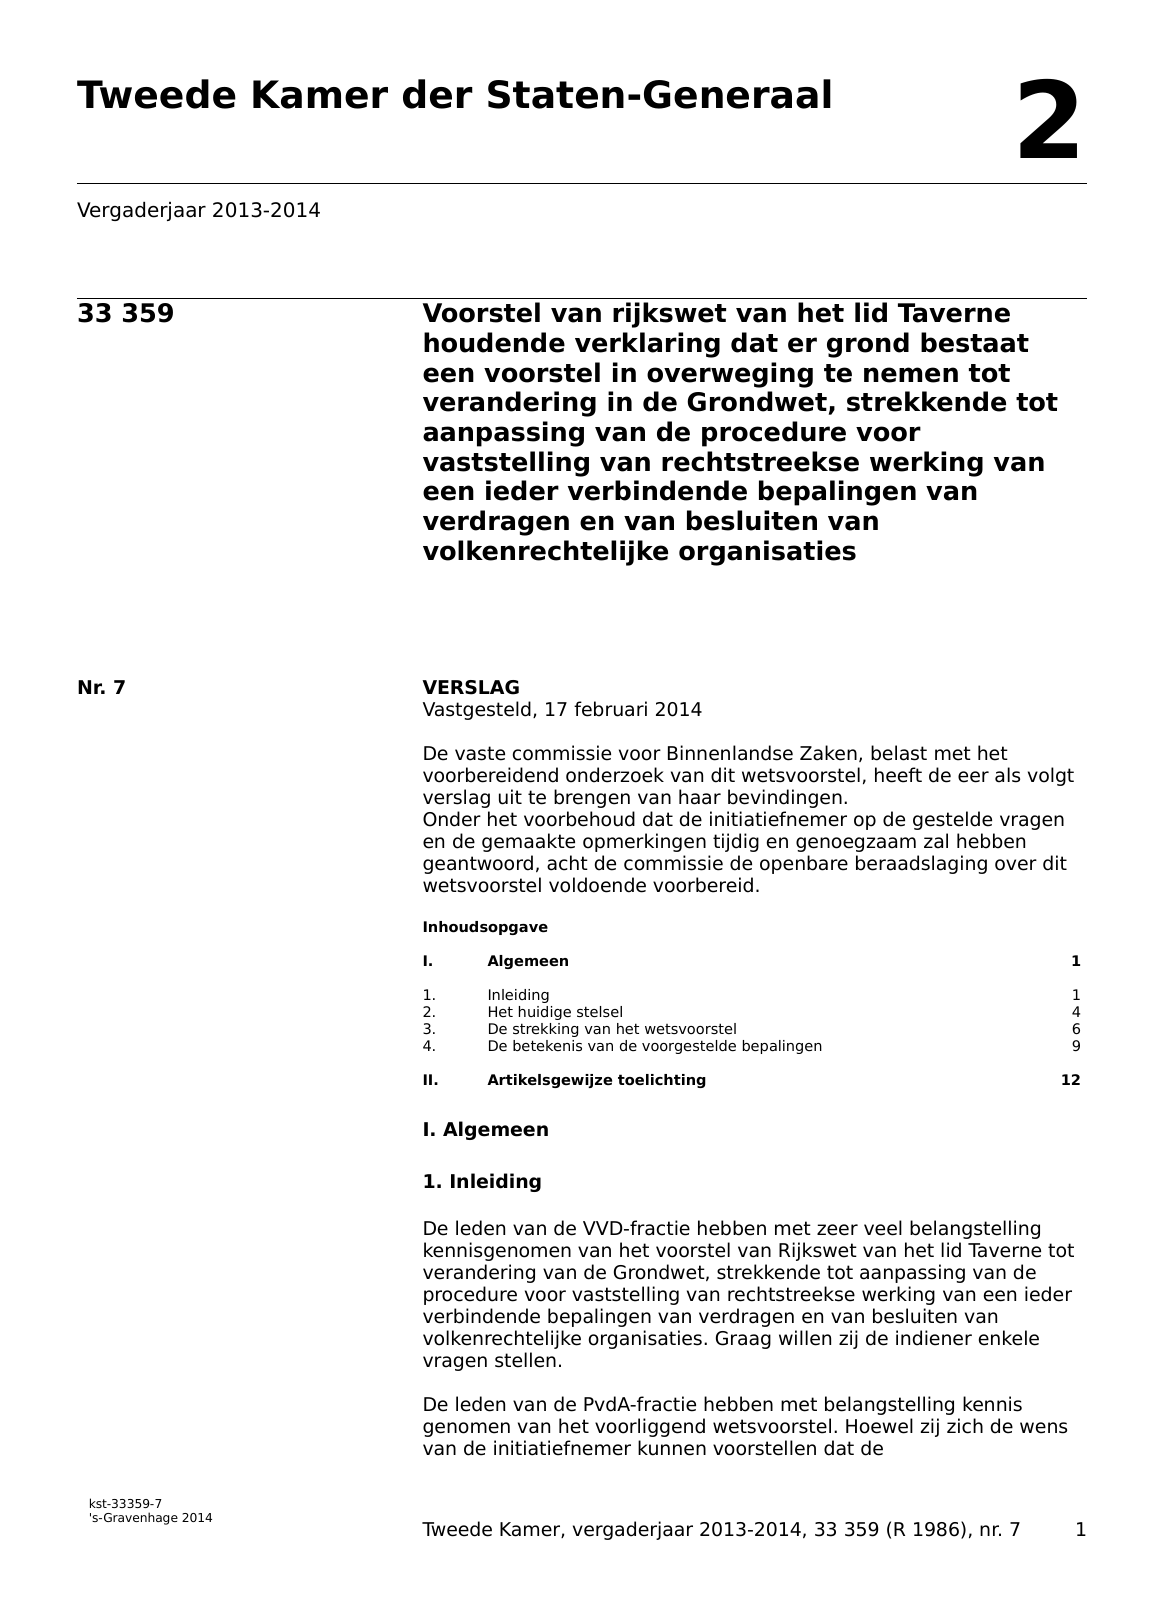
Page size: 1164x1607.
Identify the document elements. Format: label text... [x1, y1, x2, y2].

table_cell Inleiding [481, 987, 1013, 1004]
table_cell Vergaderjaar 2013-2014 [77, 184, 1087, 298]
table_header [1013, 919, 1087, 936]
text Onder het voorbehoud dat de initiatiefnemer op de gestelde vragen en de gemaakte opmerkingen tijdig en genoegzaam zal hebben geantwoord, acht de commissie de openbare beraadslaging over dit wetsvoorstel voldoende voorbereid. [422, 809, 1087, 897]
table_header Inhoudsopgave [422, 919, 1013, 936]
table_cell Het huidige stelsel [481, 1004, 1013, 1021]
table_cell 2. [422, 1004, 481, 1021]
table_cell 4. [422, 1038, 481, 1055]
table_cell [422, 970, 481, 987]
table_cell [481, 936, 1013, 953]
text De vaste commissie voor Binnenlandse Zaken, belast met het voorbereidend onderzoek van dit wetsvoorstel, heeft de eer als volgt verslag uit te brengen van haar bevindingen. [422, 743, 1087, 809]
table_cell Artikelsgewijze toelichting [481, 1072, 1013, 1089]
subtitle Nr. 7 VERSLAG [77, 677, 1087, 699]
table_cell [1013, 970, 1087, 987]
table_header Tweede Kamer der Staten-Generaal [77, 59, 886, 183]
table_cell 1. [422, 987, 481, 1004]
table_cell [1013, 1055, 1087, 1072]
table_cell [422, 1055, 481, 1072]
table_cell II. [422, 1072, 481, 1089]
table_cell 3. [422, 1021, 481, 1038]
text De leden van de VVD-fractie hebben met zeer veel belangstelling kennisgenomen van het voorstel van Rijkswet van het lid Taverne tot verandering van de Grondwet, strekkende tot aanpassing van de procedure voor vaststelling van rechtstreekse werking van een ieder verbindende bepalingen van verdragen en van besluiten van volkenrechtelijke organisaties. Graag willen zij de indiener enkele vragen stellen. [422, 1218, 1087, 1372]
table_cell I. [422, 953, 481, 970]
subtitle 1. Inleiding [422, 1171, 1087, 1193]
subtitle I. Algemeen [422, 1119, 1087, 1141]
text De leden van de PvdA-fractie hebben met belangstelling kennis genomen van het voorliggend wetsvoorstel. Hoewel zij zich de wens van de initiatiefnemer kunnen voorstellen dat de [422, 1394, 1087, 1460]
table_cell 12 [1013, 1072, 1087, 1089]
table_cell [481, 970, 1013, 987]
table_cell Algemeen [481, 953, 1013, 970]
subtitle 33 359 Voorstel van rijkswet van het lid Taverne houdende verklaring dat er grond bestaat een voorstel in overweging te nemen tot verandering in de Grondwet, strekkende tot aanpassing van de procedure voor vaststelling van rechtstreekse werking van een ieder verbindende bepalingen van verdragen en van besluiten van volkenrechtelijke organisaties [77, 299, 1087, 566]
text kst-33359-7 [88, 1497, 323, 1511]
table_cell 6 [1013, 1021, 1087, 1038]
table_cell 1 [1013, 987, 1087, 1004]
table_cell [422, 936, 481, 953]
table_header 2 [886, 59, 1087, 183]
table_cell De betekenis van de voorgestelde bepalingen [481, 1038, 1013, 1055]
text 's-Gravenhage 2014 [88, 1511, 323, 1525]
table_cell 1 [1013, 953, 1087, 970]
table_cell [481, 1055, 1013, 1072]
text Vastgesteld, 17 februari 2014 [422, 699, 1087, 721]
table_cell De strekking van het wetsvoorstel [481, 1021, 1013, 1038]
table_cell [1013, 936, 1087, 953]
table_cell 4 [1013, 1004, 1087, 1021]
table_cell 9 [1013, 1038, 1087, 1055]
